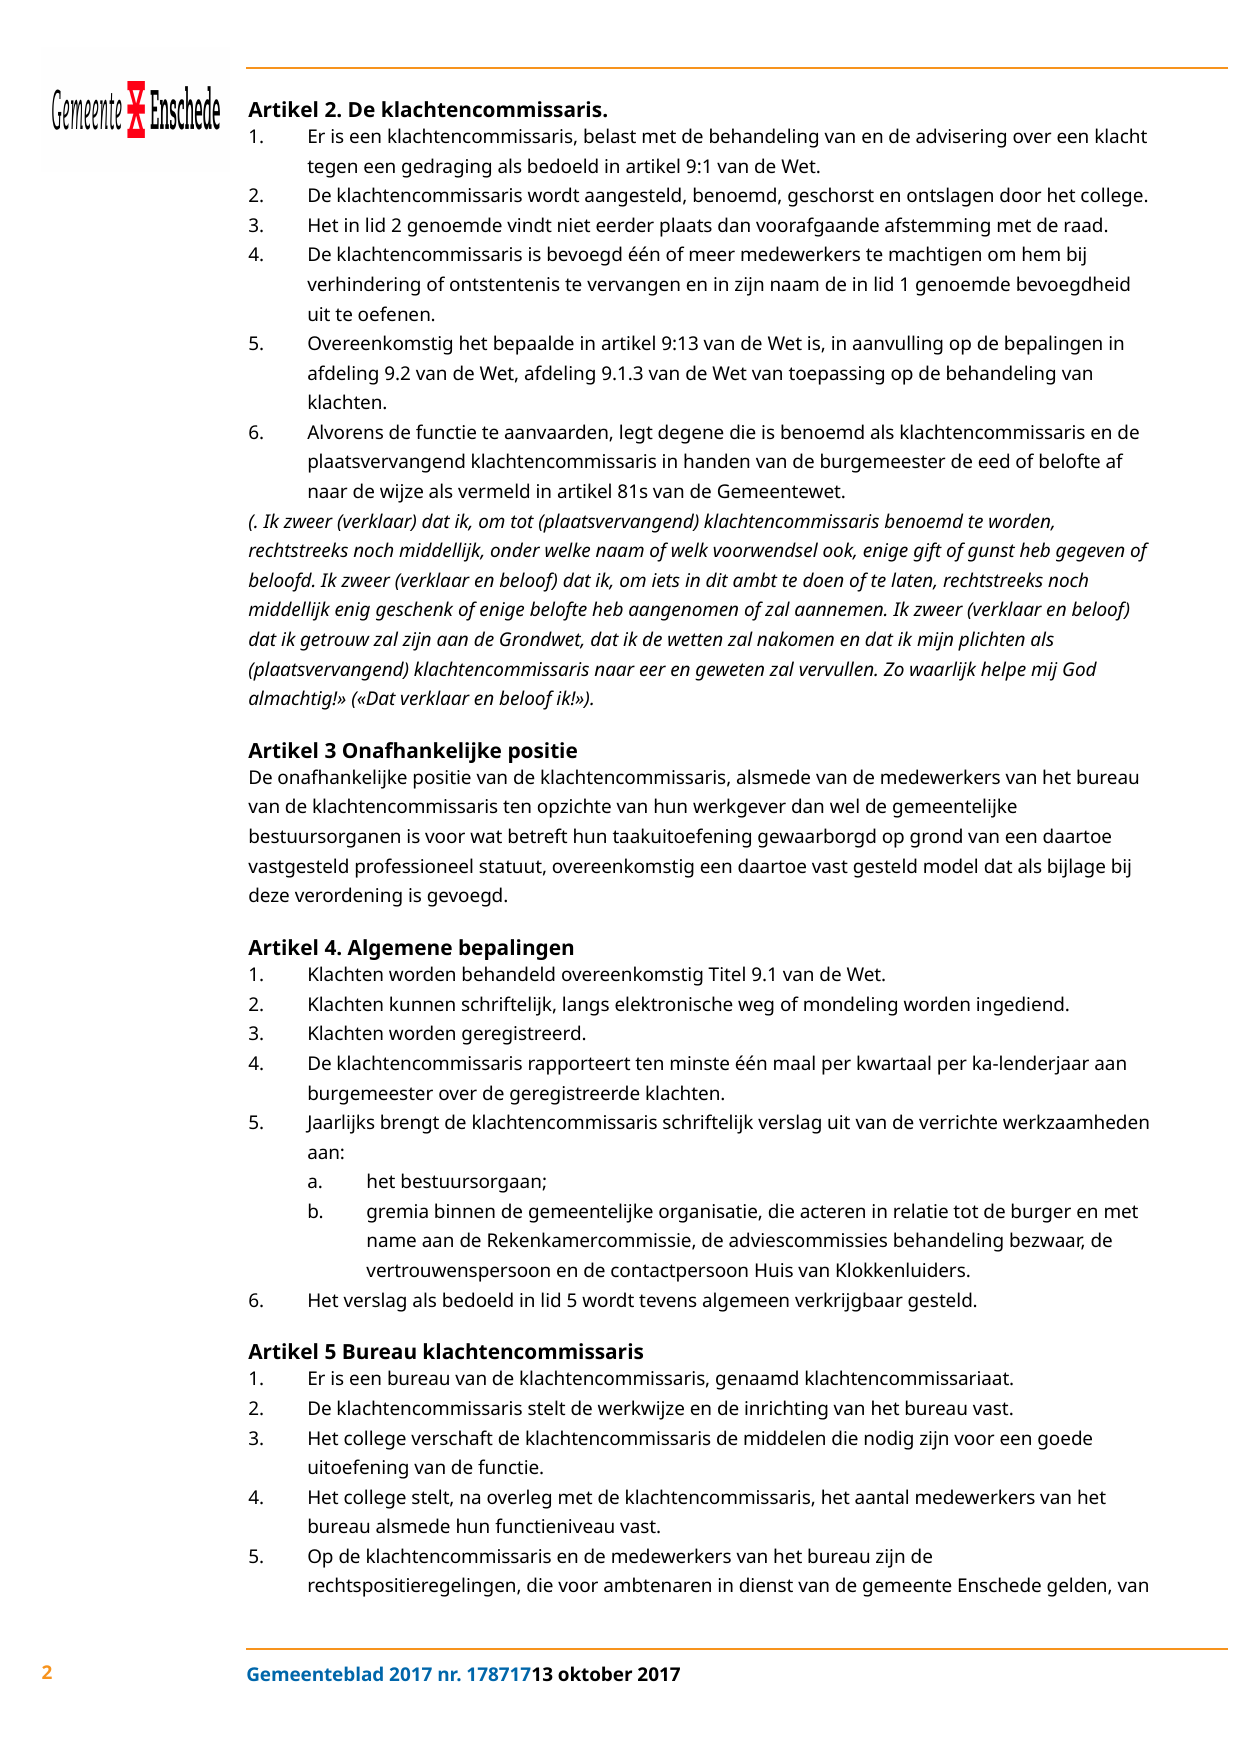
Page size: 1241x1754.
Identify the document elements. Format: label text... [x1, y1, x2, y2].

list Het verslag als bedoeld in lid 5 wordt tevens algemeen verkrijgbaar gesteld. [248, 1287, 1152, 1312]
text Artikel 5 Bureau klachtencommissaris [248, 1337, 1152, 1366]
list gremia binnen de gemeentelijke organisatie, die acteren in relatie tot de burger en met name aan de Rekenkamercommissie, de adviescommissies behandeling bezwaar, de vertrouwenspersoon en de contactpersoon Huis van Klokkenluiders. [307, 1198, 1152, 1283]
text De onafhankelijke positie van de klachtencommissaris, alsmede van de medewerkers van het bureau van de klachtencommissaris ten opzichte van hun werkgever dan wel de gemeentelijke bestuursorganen is voor wat betreft hun taakuitoefening gewaarborgd op grond van een daartoe vastgesteld professioneel statuut, overeenkomstig een daartoe vast gesteld model dat als bijlage bij deze verordening is gevoegd. [248, 764, 1152, 908]
picture [41, 47, 231, 172]
list Overeenkomstig het bepaalde in artikel 9:13 van de Wet is, in aanvulling op de bepalingen in afdeling 9.2 van de Wet, afdeling 9.1.3 van de Wet van toepassing op de behandeling van klachten. [248, 330, 1152, 415]
list De klachtencommissaris wordt aangesteld, benoemd, geschorst en ontslagen door het college. [248, 182, 1152, 208]
list De klachtencommissaris rapporteert ten minste één maal per kwartaal per ka-lenderjaar aan burgemeester over de geregistreerde klachten. [248, 1050, 1152, 1105]
list De klachtencommissaris stelt de werkwijze en de inrichting van het bureau vast. [248, 1395, 1152, 1421]
list Het college verschaft de klachtencommissaris de middelen die nodig zijn voor een goede uitoefening van de functie. [248, 1425, 1152, 1480]
list Klachten worden geregistreerd. [248, 1021, 1152, 1046]
list Op de klachtencommissaris en de medewerkers van het bureau zijn de rechtspositieregelingen, die voor ambtenaren in dienst van de gemeente Enschede gelden, van [248, 1543, 1152, 1598]
list Het college stelt, na overleg met de klachtencommissaris, het aantal medewerkers van het bureau alsmede hun functieniveau vast. [248, 1484, 1152, 1539]
text (. Ik zweer (verklaar) dat ik, om tot (plaatsvervangend) klachtencommissaris benoemd te worden, rechtstreeks noch middellijk, onder welke naam of welk voorwendsel ook, enige gift of gunst heb gegeven of beloofd. Ik zweer (verklaar en beloof) dat ik, om iets in dit ambt te doen of te laten, rechtstreeks noch middellijk enig geschenk of enige belofte heb aangenomen of zal aannemen. Ik zweer (verklaar en beloof) dat ik getrouw zal zijn aan de Grondwet, dat ik de wetten zal nakomen en dat ik mijn plichten als (plaatsvervangend) klachtencommissaris naar eer en geweten zal vervullen. Zo waarlijk helpe mij God almachtig!» («Dat verklaar en beloof ik!»). [248, 508, 1152, 711]
list Klachten worden behandeld overeenkomstig Titel 9.1 van de Wet. [248, 961, 1152, 987]
list Alvorens de functie te aanvaarden, legt degene die is benoemd als klachtencommissaris en de plaatsvervangend klachtencommissaris in handen van de burgemeester de eed of belofte af naar de wijze als vermeld in artikel 81s van de Gemeentewet. [248, 419, 1152, 504]
list het bestuursorgaan; [307, 1168, 1152, 1194]
text Artikel 2. De klachtencommissaris. [248, 95, 1152, 123]
list Het in lid 2 genoemde vindt niet eerder plaats dan voorafgaande afstemming met de raad. [248, 212, 1152, 238]
text Artikel 3 Onafhankelijke positie [248, 736, 1152, 764]
list Er is een klachtencommissaris, belast met de behandeling van en de advisering over een klacht tegen een gedraging als bedoeld in artikel 9:1 van de Wet. [248, 123, 1152, 178]
list Er is een bureau van de klachtencommissaris, genaamd klachtencommissariaat. [248, 1366, 1152, 1391]
text Artikel 4. Algemene bepalingen [248, 933, 1152, 961]
list Klachten kunnen schriftelijk, langs elektronische weg of mondeling worden ingediend. [248, 991, 1152, 1017]
list Jaarlijks brengt de klachtencommissaris schriftelijk verslag uit van de verrichte werkzaamheden aan: [248, 1109, 1152, 1164]
list De klachtencommissaris is bevoegd één of meer medewerkers te machtigen om hem bij verhindering of ontstentenis te vervangen en in zijn naam de in lid 1 genoemde bevoegdheid uit te oefenen. [248, 242, 1152, 326]
